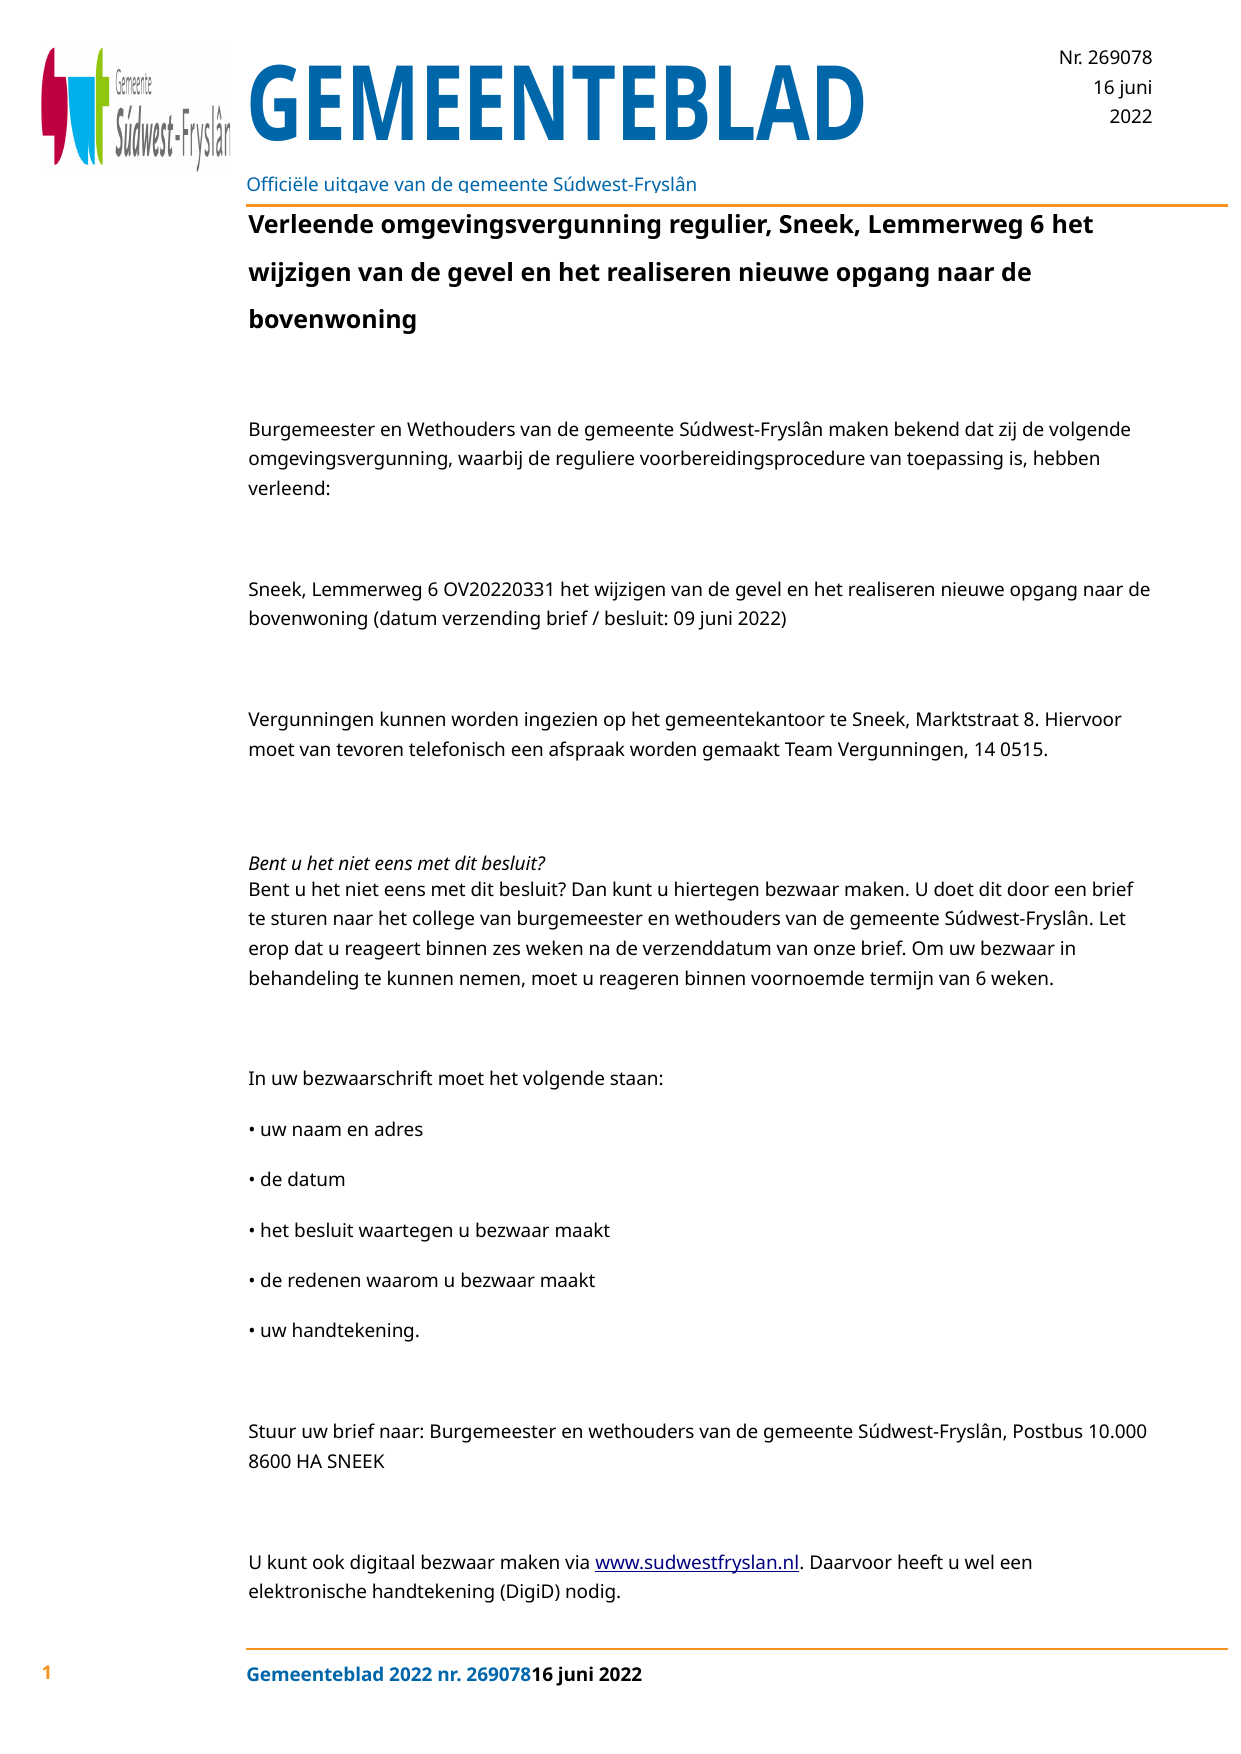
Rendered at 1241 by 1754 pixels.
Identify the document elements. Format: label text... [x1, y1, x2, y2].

text Sneek, Lemmerweg 6 OV20220331 het wijzigen van de gevel en het realiseren nieuwe opgang naar de bovenwoning (datum verzending brief / besluit: 09 juni 2022) [248, 576, 1152, 631]
text Stuur uw brief naar: Burgemeester en wethouders van de gemeente Súdwest-Fryslân, Postbus 10.000 8600 HA SNEEK [248, 1418, 1152, 1474]
text Verleende omgevingsvergunning regulier, Sneek, Lemmerweg 6 het wijzigen van de gevel en het realiseren nieuwe opgang naar de bovenwoning [248, 207, 1152, 336]
text Bent u het niet eens met dit besluit? [248, 850, 1152, 876]
text • uw naam en adres [248, 1116, 1152, 1142]
text • uw handtekening. [248, 1318, 1152, 1343]
text • de redenen waarom u bezwaar maakt [248, 1267, 1152, 1293]
text Bent u het niet eens met dit besluit? Dan kunt u hiertegen bezwaar maken. U doet dit door een brief te sturen naar het college van burgemeester en wethouders van de gemeente Súdwest-Fryslân. Let erop dat u reageert binnen zes weken na de verzenddatum van onze brief. Om uw bezwaar in behandeling te kunnen nemen, moet u reageren binnen voornoemde termijn van 6 weken. [248, 876, 1152, 991]
text U kunt ook digitaal bezwaar maken via www.sudwestfryslan.nl. Daarvoor heeft u wel een elektronische handtekening (DigiD) nodig. [248, 1549, 1152, 1604]
text • het besluit waartegen u bezwaar maakt [248, 1217, 1152, 1243]
picture [41, 47, 231, 172]
text Burgemeester en Wethouders van de gemeente Súdwest-Fryslân maken bekend dat zij de volgende omgevingsvergunning, waarbij de reguliere voorbereidingsprocedure van toepassing is, hebben verleend: [248, 416, 1152, 501]
text Vergunningen kunnen worden ingezien op het gemeentekantoor te Sneek, Marktstraat 8. Hiervoor moet van tevoren telefonisch een afspraak worden gemaakt Team Vergunningen, 14 0515. [248, 706, 1152, 762]
text • de datum [248, 1166, 1152, 1192]
text In uw bezwaarschrift moet het volgende staan: [248, 1066, 1152, 1091]
